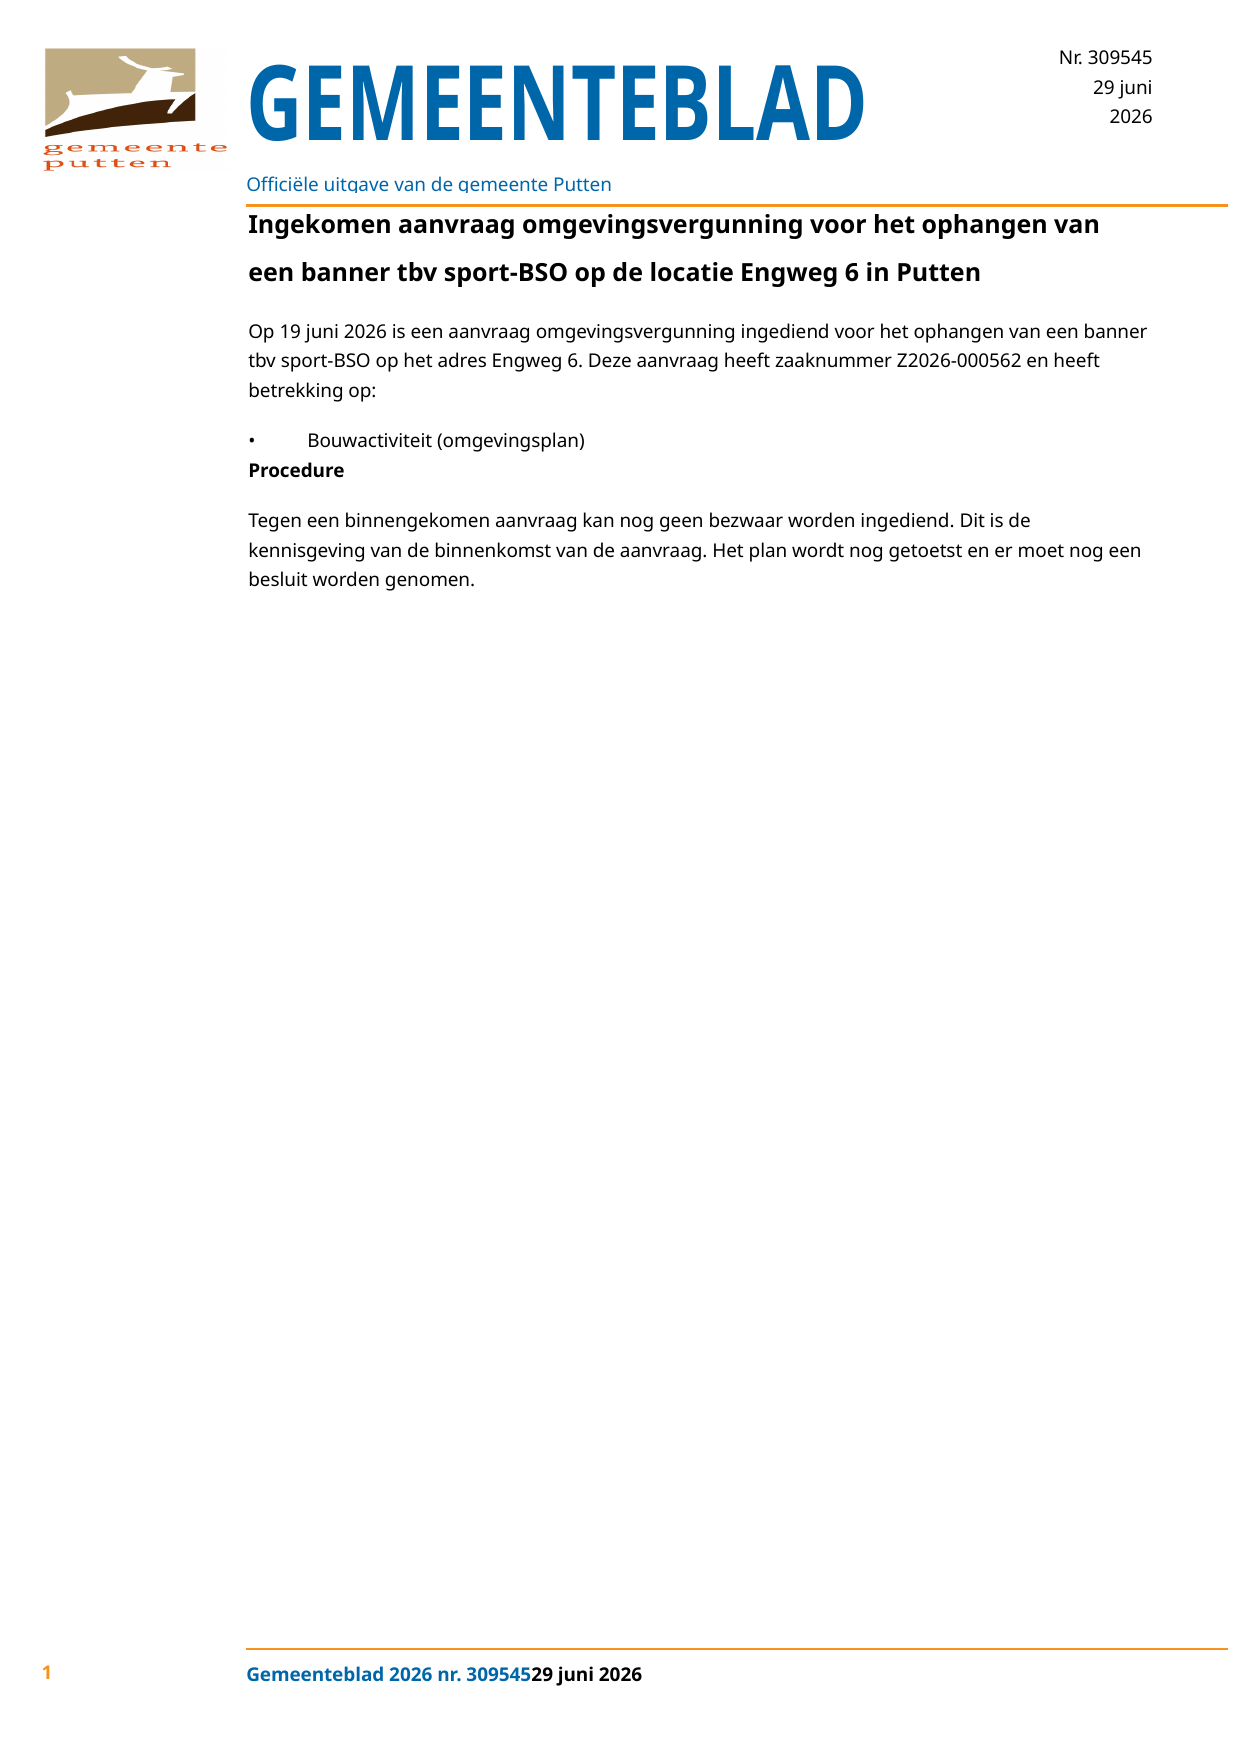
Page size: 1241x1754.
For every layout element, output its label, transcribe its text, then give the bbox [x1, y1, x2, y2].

text Op 19 juni 2026 is een aanvraag omgevingsvergunning ingediend voor het ophangen van een banner tbv sport-BSO op het adres Engweg 6. Deze aanvraag heeft zaaknummer Z2026-000562 en heeft betrekking op: [248, 318, 1152, 403]
text Tegen een binnengekomen aanvraag kan nog geen bezwaar worden ingediend. Dit is de kennisgeving van de binnenkomst van de aanvraag. Het plan wordt nog getoetst en er moet nog een besluit worden genomen. [248, 507, 1152, 592]
text Ingekomen aanvraag omgevingsvergunning voor het ophangen van een banner tbv sport-BSO op de locatie Engweg 6 in Putten [248, 207, 1152, 288]
picture [41, 47, 231, 172]
text Procedure [248, 457, 1152, 483]
list Bouwactiviteit (omgevingsplan) [248, 427, 1152, 453]
